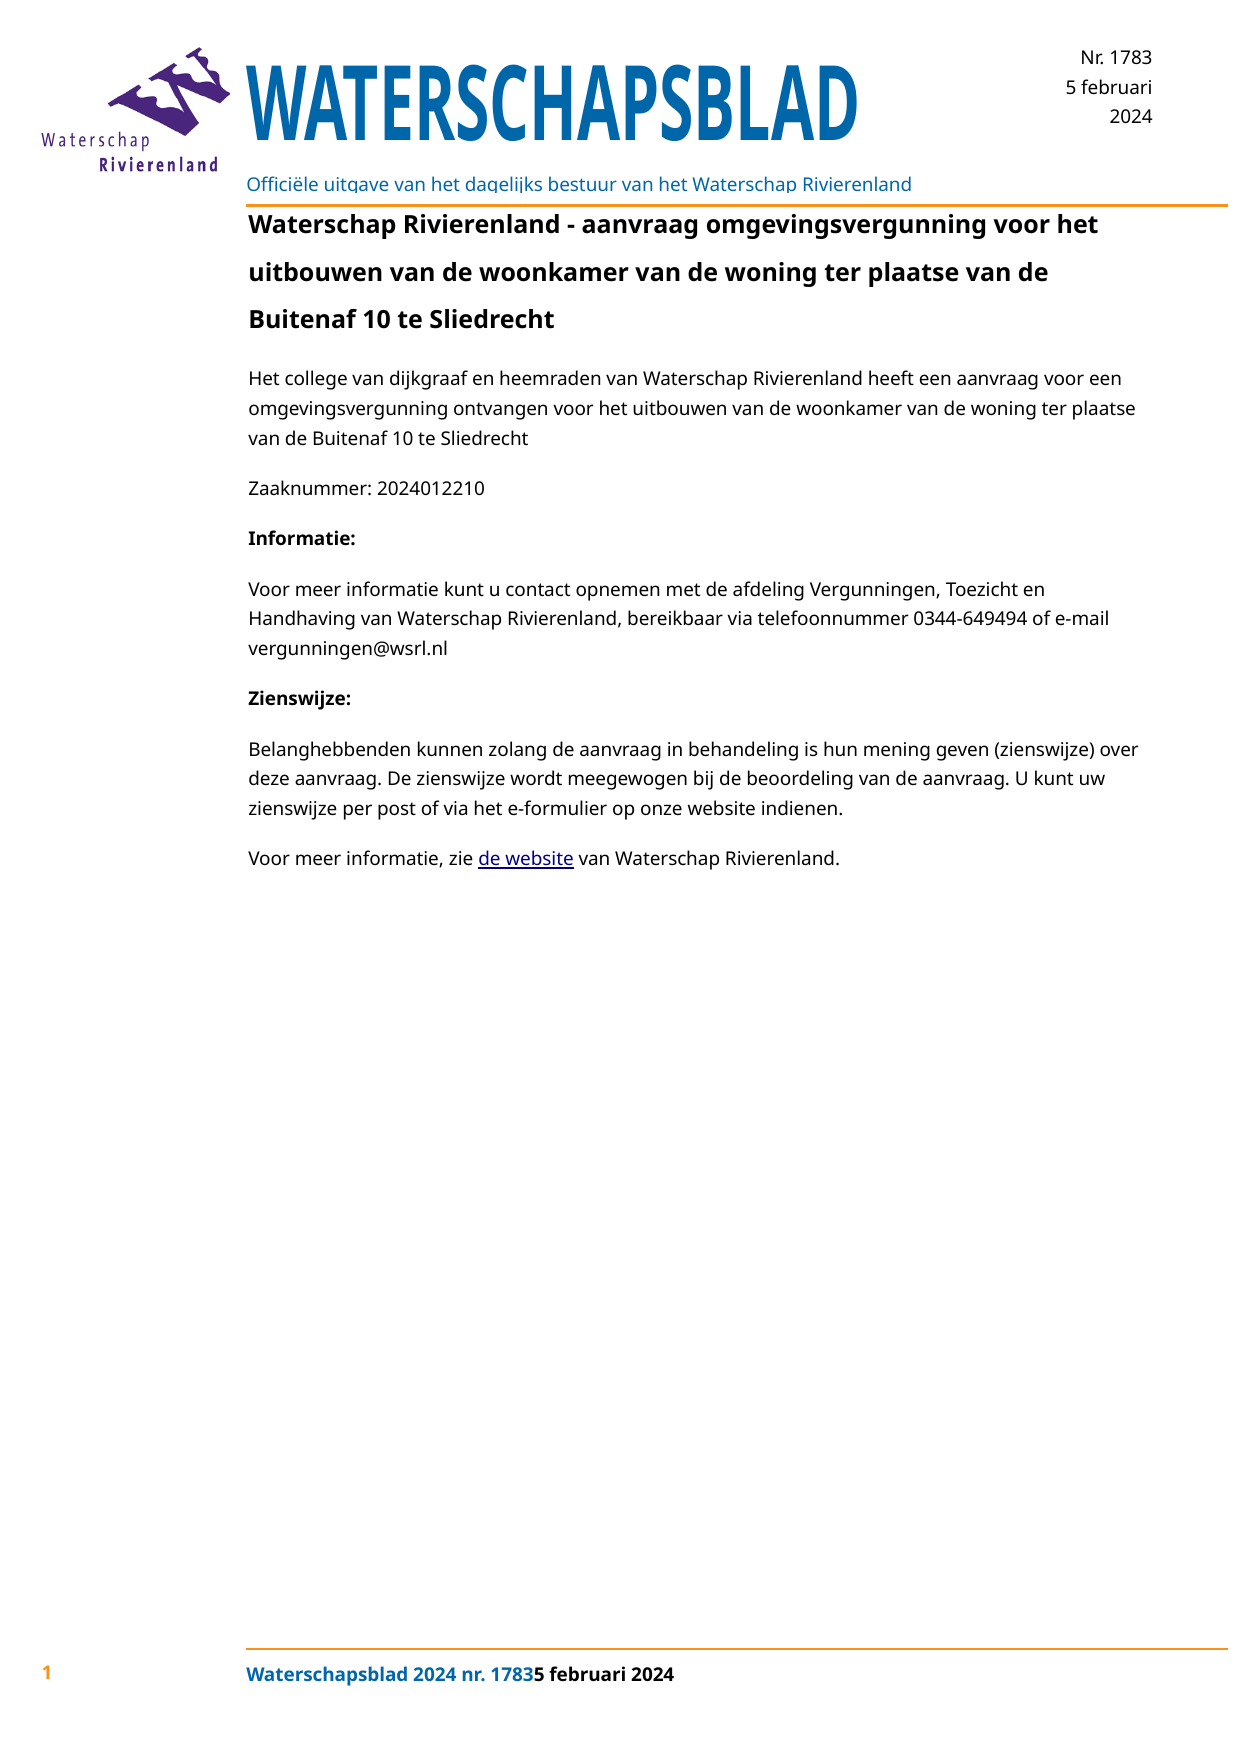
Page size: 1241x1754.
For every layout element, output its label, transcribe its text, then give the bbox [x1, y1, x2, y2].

text Waterschap Rivierenland - aanvraag omgevingsvergunning voor het uitbouwen van de woonkamer van de woning ter plaatse van de Buitenaf 10 te Sliedrecht [248, 207, 1152, 336]
text Belanghebbenden kunnen zolang de aanvraag in behandeling is hun mening geven (zienswijze) over deze aanvraag. De zienswijze wordt meegewogen bij de beoordeling van de aanvraag. U kunt uw zienswijze per post of via het e-formulier op onze website indienen. [248, 736, 1152, 821]
text Voor meer informatie, zie de website van Waterschap Rivierenland. [248, 846, 1152, 871]
picture [41, 47, 231, 172]
text Informatie: [248, 526, 1152, 551]
text Het college van dijkgraaf en heemraden van Waterschap Rivierenland heeft een aanvraag voor een omgevingsvergunning ontvangen voor het uitbouwen van de woonkamer van de woning ter plaatse van de Buitenaf 10 te Sliedrecht [248, 366, 1152, 450]
text Zaaknummer: 2024012210 [248, 475, 1152, 501]
text Zienswijze: [248, 686, 1152, 711]
text Voor meer informatie kunt u contact opnemen met de afdeling Vergunningen, Toezicht en Handhaving van Waterschap Rivierenland, bereikbaar via telefoonnummer 0344-649494 of e-mail vergunningen@wsrl.nl [248, 576, 1152, 661]
